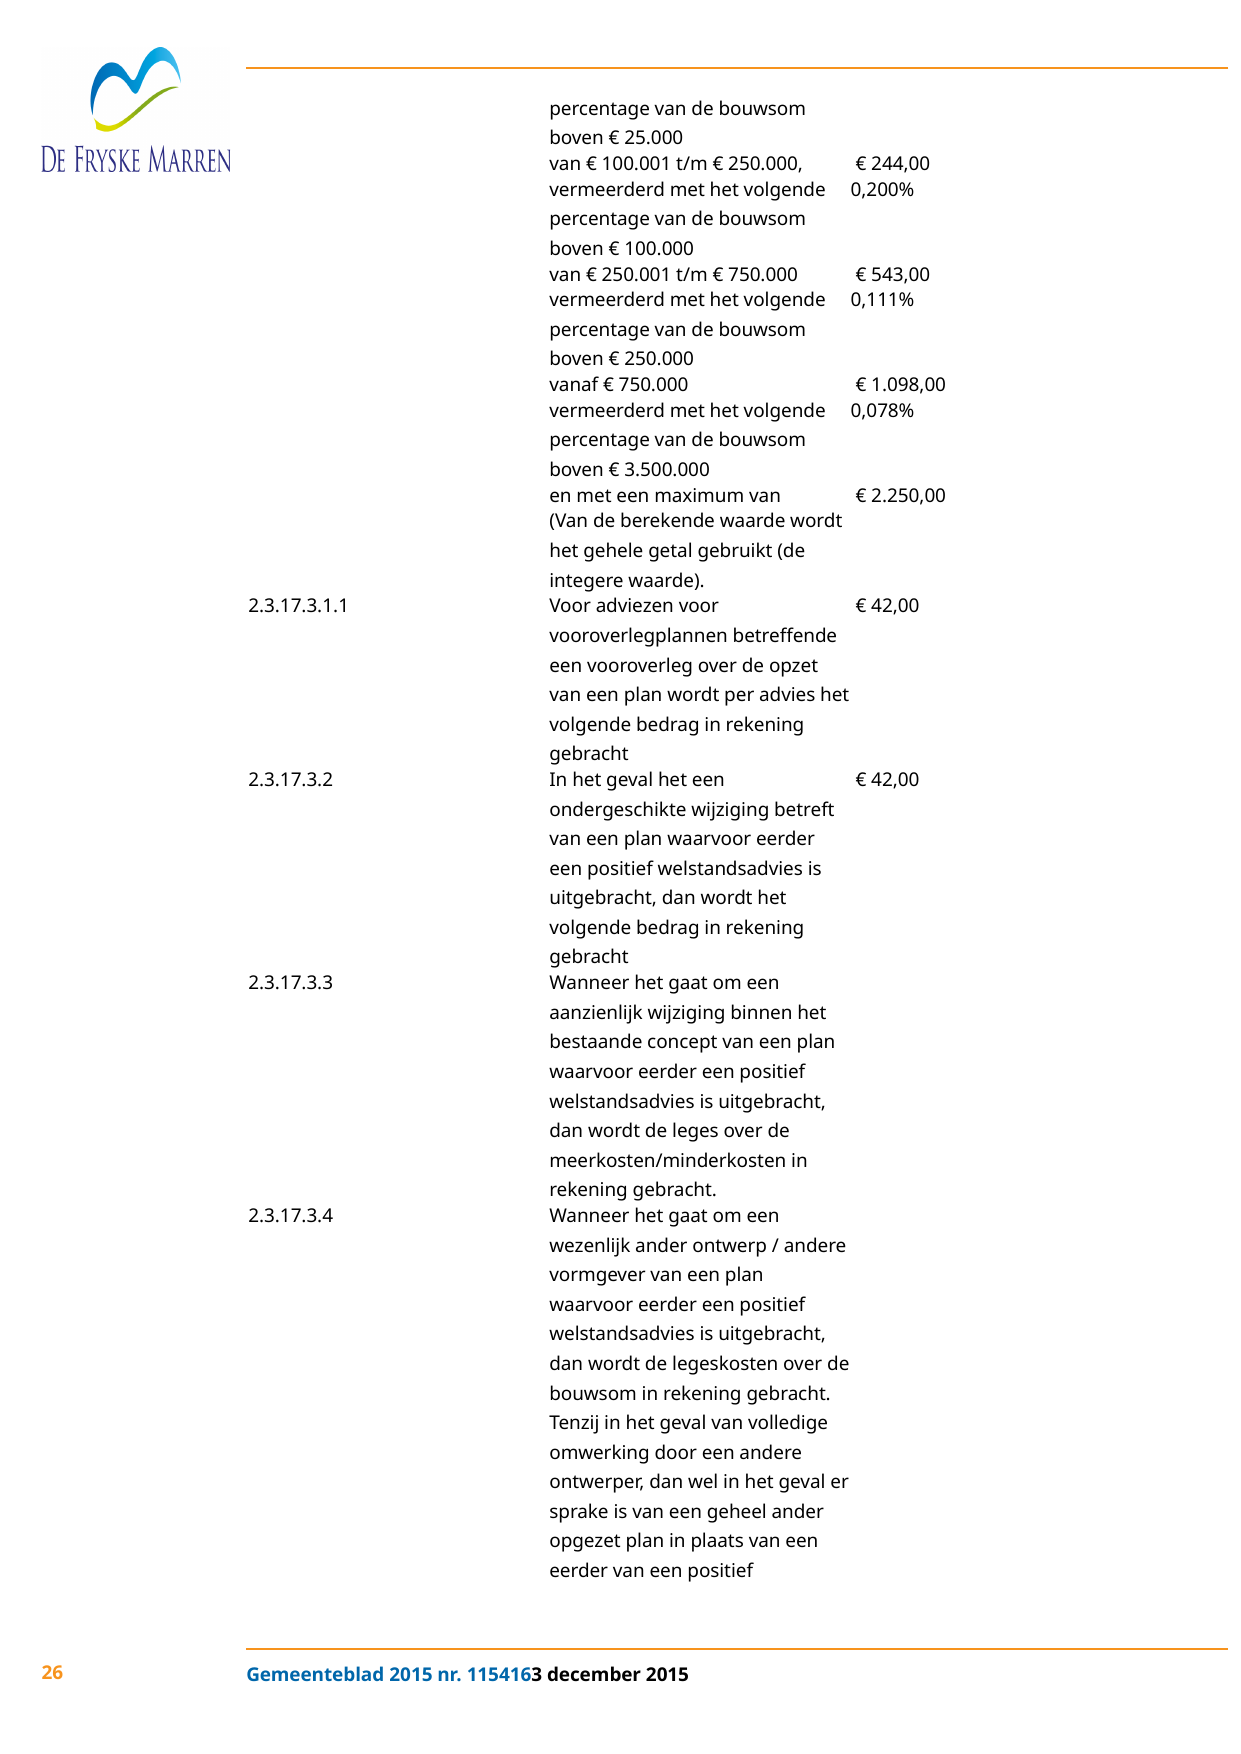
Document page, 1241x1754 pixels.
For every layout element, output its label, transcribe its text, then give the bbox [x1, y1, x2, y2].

table_cell € 1.098,00 [850, 371, 1152, 397]
table_cell 0,078% [850, 397, 1152, 482]
table_cell Voor adviezen voor vooroverlegplannen betreffende een vooroverleg over de opzet van een plan wordt per advies het volgende bedrag in rekening gebracht [549, 593, 850, 766]
table_cell € 42,00 [850, 766, 1152, 969]
table_cell € 2.250,00 [850, 482, 1152, 508]
table_cell [248, 508, 549, 593]
table_cell € 543,00 [850, 261, 1152, 286]
table_cell [248, 176, 549, 261]
table_cell vermeerderd met het volgende percentage van de bouwsom boven € 100.000 [549, 176, 850, 261]
table_cell van € 100.001 t/m € 250.000, [549, 150, 850, 176]
table_cell van € 250.001 t/m € 750.000 [549, 261, 850, 286]
table_cell [850, 1202, 1152, 1583]
table_cell [850, 508, 1152, 593]
picture [41, 47, 231, 172]
table_cell [248, 286, 549, 371]
table_cell 2.3.17.3.2 [248, 766, 549, 969]
table_cell 2.3.17.3.3 [248, 970, 549, 1202]
table_cell In het geval het een ondergeschikte wijziging betreft van een plan waarvoor eerder een positief welstandsadvies is uitgebracht, dan wordt het volgende bedrag in rekening gebracht [549, 766, 850, 969]
table_cell Wanneer het gaat om een aanzienlijk wijziging binnen het bestaande concept van een plan waarvoor eerder een positief welstandsadvies is uitgebracht, dan wordt de leges over de meerkosten/minderkosten in rekening gebracht. [549, 970, 850, 1202]
table_cell [248, 482, 549, 508]
table_cell en met een maximum van [549, 482, 850, 508]
table_cell vermeerderd met het volgende percentage van de bouwsom boven € 250.000 [549, 286, 850, 371]
table_cell [850, 970, 1152, 1202]
table_cell [248, 397, 549, 482]
table_cell [850, 95, 1152, 150]
table_cell vermeerderd met het volgende percentage van de bouwsom boven € 3.500.000 [549, 397, 850, 482]
table_cell (Van de berekende waarde wordt het gehele getal gebruikt (de integere waarde). [549, 508, 850, 593]
table_cell 2.3.17.3.4 [248, 1202, 549, 1583]
table_cell percentage van de bouwsom boven € 25.000 [549, 95, 850, 150]
table_cell € 244,00 [850, 150, 1152, 176]
table_cell 0,200% [850, 176, 1152, 261]
table_cell [248, 371, 549, 397]
table_cell vanaf € 750.000 [549, 371, 850, 397]
table_cell [248, 150, 549, 176]
table_cell [248, 261, 549, 286]
table_cell Wanneer het gaat om een wezenlijk ander ontwerp / andere vormgever van een plan waarvoor eerder een positief welstandsadvies is uitgebracht, dan wordt de legeskosten over de bouwsom in rekening gebracht. Tenzij in het geval van volledige omwerking door een andere ontwerper, dan wel in het geval er sprake is van een geheel ander opgezet plan in plaats van een eerder van een positief [549, 1202, 850, 1583]
table_cell [248, 95, 549, 150]
table_cell € 42,00 [850, 593, 1152, 766]
table_cell 2.3.17.3.1.1 [248, 593, 549, 766]
table_cell 0,111% [850, 286, 1152, 371]
